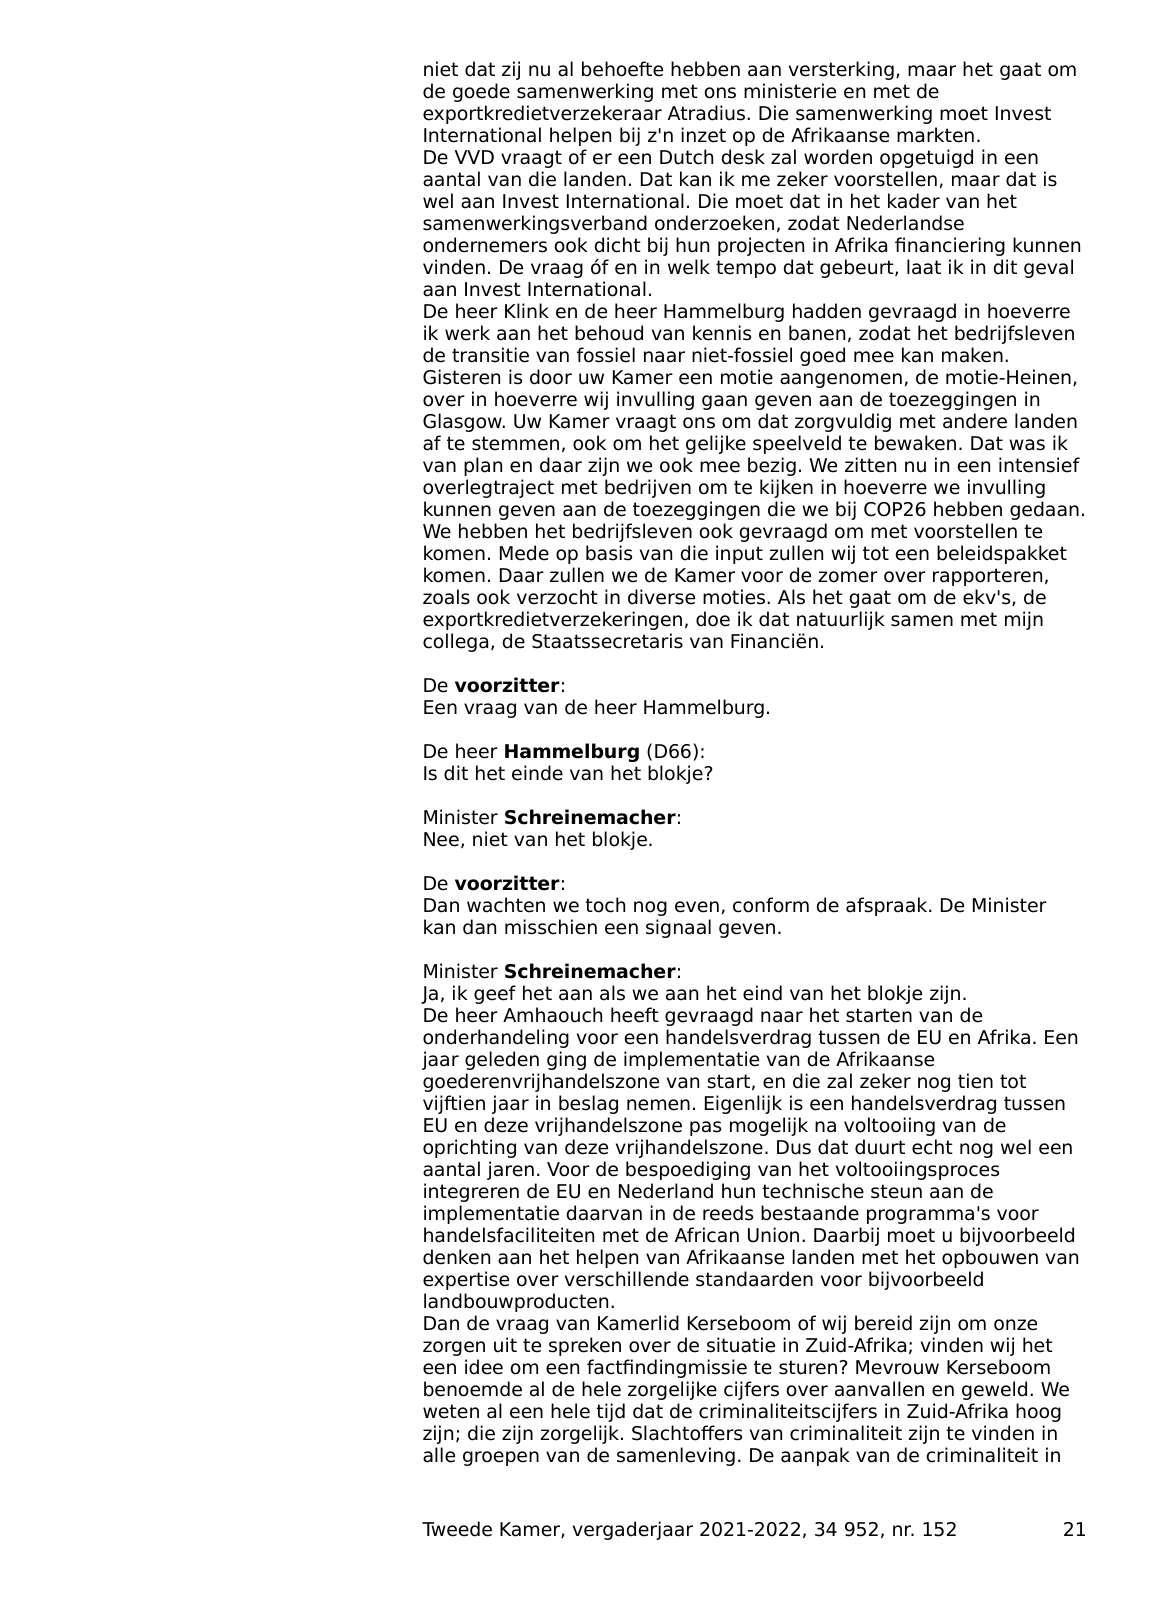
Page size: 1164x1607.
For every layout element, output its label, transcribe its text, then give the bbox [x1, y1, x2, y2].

text Minister Schreinemacher: [422, 807, 1087, 829]
text De heer Klink en de heer Hammelburg hadden gevraagd in hoeverre ik werk aan het behoud van kennis en banen, zodat het bedrijfsleven de transitie van fossiel naar niet-fossiel goed mee kan maken. Gisteren is door uw Kamer een motie aangenomen, de motie-Heinen, over in hoeverre wij invulling gaan geven aan de toezeggingen in Glasgow. Uw Kamer vraagt ons om dat zorgvuldig met andere landen af te stemmen, ook om het gelijke speelveld te bewaken. Dat was ik van plan en daar zijn we ook mee bezig. We zitten nu in een intensief overlegtraject met bedrijven om te kijken in hoeverre we invulling kunnen geven aan de toezeggingen die we bij COP26 hebben gedaan. We hebben het bedrijfsleven ook gevraagd om met voorstellen te komen. Mede op basis van die input zullen wij tot een beleidspakket komen. Daar zullen we de Kamer voor de zomer over rapporteren, zoals ook verzocht in diverse moties. Als het gaat om de ekv's, de exportkredietverzekeringen, doe ik dat natuurlijk samen met mijn collega, de Staatssecretaris van Financiën. [422, 301, 1087, 652]
text De voorzitter: [422, 873, 1087, 895]
text Ja, ik geef het aan als we aan het eind van het blokje zijn. [422, 983, 1087, 1005]
text Is dit het einde van het blokje? [422, 763, 1087, 785]
text Dan de vraag van Kamerlid Kerseboom of wij bereid zijn om onze zorgen uit te spreken over de situatie in Zuid-Afrika; vinden wij het een idee om een factfindingmissie te sturen? Mevrouw Kerseboom benoemde al de hele zorgelijke cijfers over aanvallen en geweld. We weten al een hele tijd dat de criminaliteitscijfers in Zuid-Afrika hoog zijn; die zijn zorgelijk. Slachtoffers van criminaliteit zijn te vinden in alle groepen van de samenleving. De aanpak van de criminaliteit in [422, 1313, 1087, 1467]
text Nee, niet van het blokje. [422, 829, 1087, 851]
text De heer Amhaouch heeft gevraagd naar het starten van de onderhandeling voor een handelsverdrag tussen de EU en Afrika. Een jaar geleden ging de implementatie van de Afrikaanse goederenvrijhandelszone van start, en die zal zeker nog tien tot vijftien jaar in beslag nemen. Eigenlijk is een handelsverdrag tussen EU en deze vrijhandelszone pas mogelijk na voltooiing van de oprichting van deze vrijhandelszone. Dus dat duurt echt nog wel een aantal jaren. Voor de bespoediging van het voltooiingsproces integreren de EU en Nederland hun technische steun aan de implementatie daarvan in de reeds bestaande programma's voor handelsfaciliteiten met de African Union. Daarbij moet u bijvoorbeeld denken aan het helpen van Afrikaanse landen met het opbouwen van expertise over verschillende standaarden voor bijvoorbeeld landbouwproducten. [422, 1005, 1087, 1313]
text Een vraag van de heer Hammelburg. [422, 697, 1087, 719]
text De heer Hammelburg (D66): [422, 741, 1087, 763]
text De voorzitter: [422, 675, 1087, 697]
text Minister Schreinemacher: [422, 961, 1087, 983]
text niet dat zij nu al behoefte hebben aan versterking, maar het gaat om de goede samenwerking met ons ministerie en met de exportkredietverzekeraar Atradius. Die samenwerking moet Invest International helpen bij z'n inzet op de Afrikaanse markten. [422, 59, 1087, 147]
text Dan wachten we toch nog even, conform de afspraak. De Minister kan dan misschien een signaal geven. [422, 895, 1087, 939]
text De VVD vraagt of er een Dutch desk zal worden opgetuigd in een aantal van die landen. Dat kan ik me zeker voorstellen, maar dat is wel aan Invest International. Die moet dat in het kader van het samenwerkingsverband onderzoeken, zodat Nederlandse ondernemers ook dicht bij hun projecten in Afrika financiering kunnen vinden. De vraag óf en in welk tempo dat gebeurt, laat ik in dit geval aan Invest International. [422, 147, 1087, 301]
